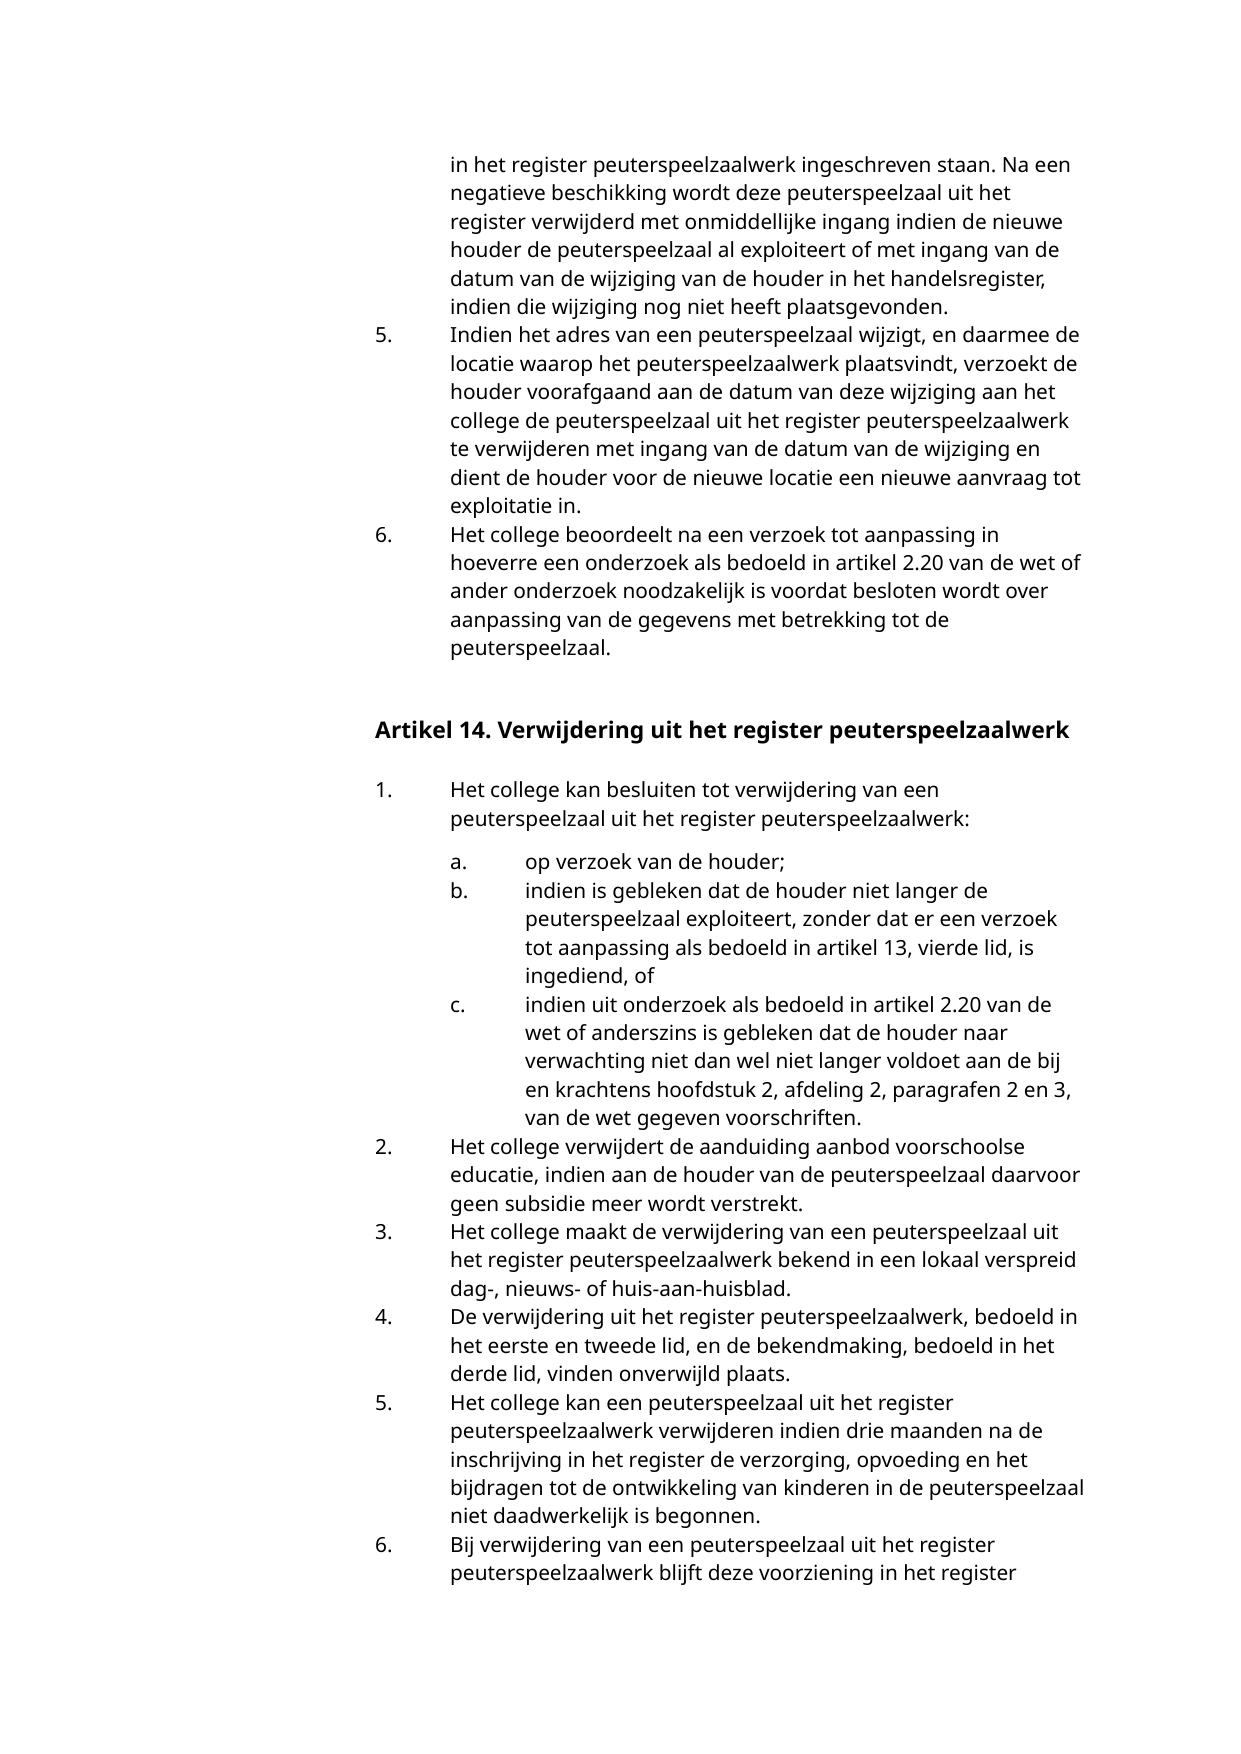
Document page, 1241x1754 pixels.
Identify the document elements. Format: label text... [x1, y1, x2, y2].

list Het college maakt de verwijdering van een peuterspeelzaal uit het register peuterspeelzaalwerk bekend in een lokaal verspreid dag-, nieuws- of huis-aan-huisblad. [375, 1217, 1090, 1302]
list op verzoek van de houder; [450, 847, 1090, 876]
list Het college beoordeelt na een verzoek tot aanpassing in hoeverre een onderzoek als bedoeld in artikel 2.20 van de wet of ander onderzoek noodzakelijk is voordat besloten wordt over aanpassing van de gegevens met betrekking tot de peuterspeelzaal. [375, 520, 1090, 662]
list Het college kan besluiten tot verwijdering van een peuterspeelzaal uit het register peuterspeelzaalwerk: [375, 776, 1090, 832]
list Bij verwijdering van een peuterspeelzaal uit het register peuterspeelzaalwerk blijft deze voorziening in het register [375, 1530, 1090, 1587]
list in het register peuterspeelzaalwerk ingeschreven staan. Na een negatieve beschikking wordt deze peuterspeelzaal uit het register verwijderd met onmiddellijke ingang indien de nieuwe houder de peuterspeelzaal al exploiteert of met ingang van de datum van de wijziging van de houder in het handelsregister, indien die wijziging nog niet heeft plaatsgevonden. [375, 150, 1090, 321]
list indien uit onderzoek als bedoeld in artikel 2.20 van de wet of anderszins is gebleken dat de houder naar verwachting niet dan wel niet langer voldoet aan de bij en krachtens hoofdstuk 2, afdeling 2, paragrafen 2 en 3, van de wet gegeven voorschriften. [450, 990, 1090, 1132]
list Het college kan een peuterspeelzaal uit het register peuterspeelzaalwerk verwijderen indien drie maanden na de inschrijving in het register de verzorging, opvoeding en het bijdragen tot de ontwikkeling van kinderen in de peuterspeelzaal niet daadwerkelijk is begonnen. [375, 1388, 1090, 1530]
list Indien het adres van een peuterspeelzaal wijzigt, en daarmee de locatie waarop het peuterspeelzaalwerk plaatsvindt, verzoekt de houder voorafgaand aan de datum van deze wijziging aan het college de peuterspeelzaal uit het register peuterspeelzaalwerk te verwijderen met ingang van de datum van de wijziging en dient de houder voor de nieuwe locatie een nieuwe aanvraag tot exploitatie in. [375, 321, 1090, 520]
list De verwijdering uit het register peuterspeelzaalwerk, bedoeld in het eerste en tweede lid, en de bekendmaking, bedoeld in het derde lid, vinden onverwijld plaats. [375, 1302, 1090, 1388]
list indien is gebleken dat de houder niet langer de peuterspeelzaal exploiteert, zonder dat er een verzoek tot aanpassing als bedoeld in artikel 13, vierde lid, is ingediend, of [450, 876, 1090, 990]
subtitle Artikel 14. Verwijdering uit het register peuterspeelzaalwerk [375, 714, 1090, 746]
list Het college verwijdert de aanduiding aanbod voorschoolse educatie, indien aan de houder van de peuterspeelzaal daarvoor geen subsidie meer wordt verstrekt. [375, 1132, 1090, 1217]
